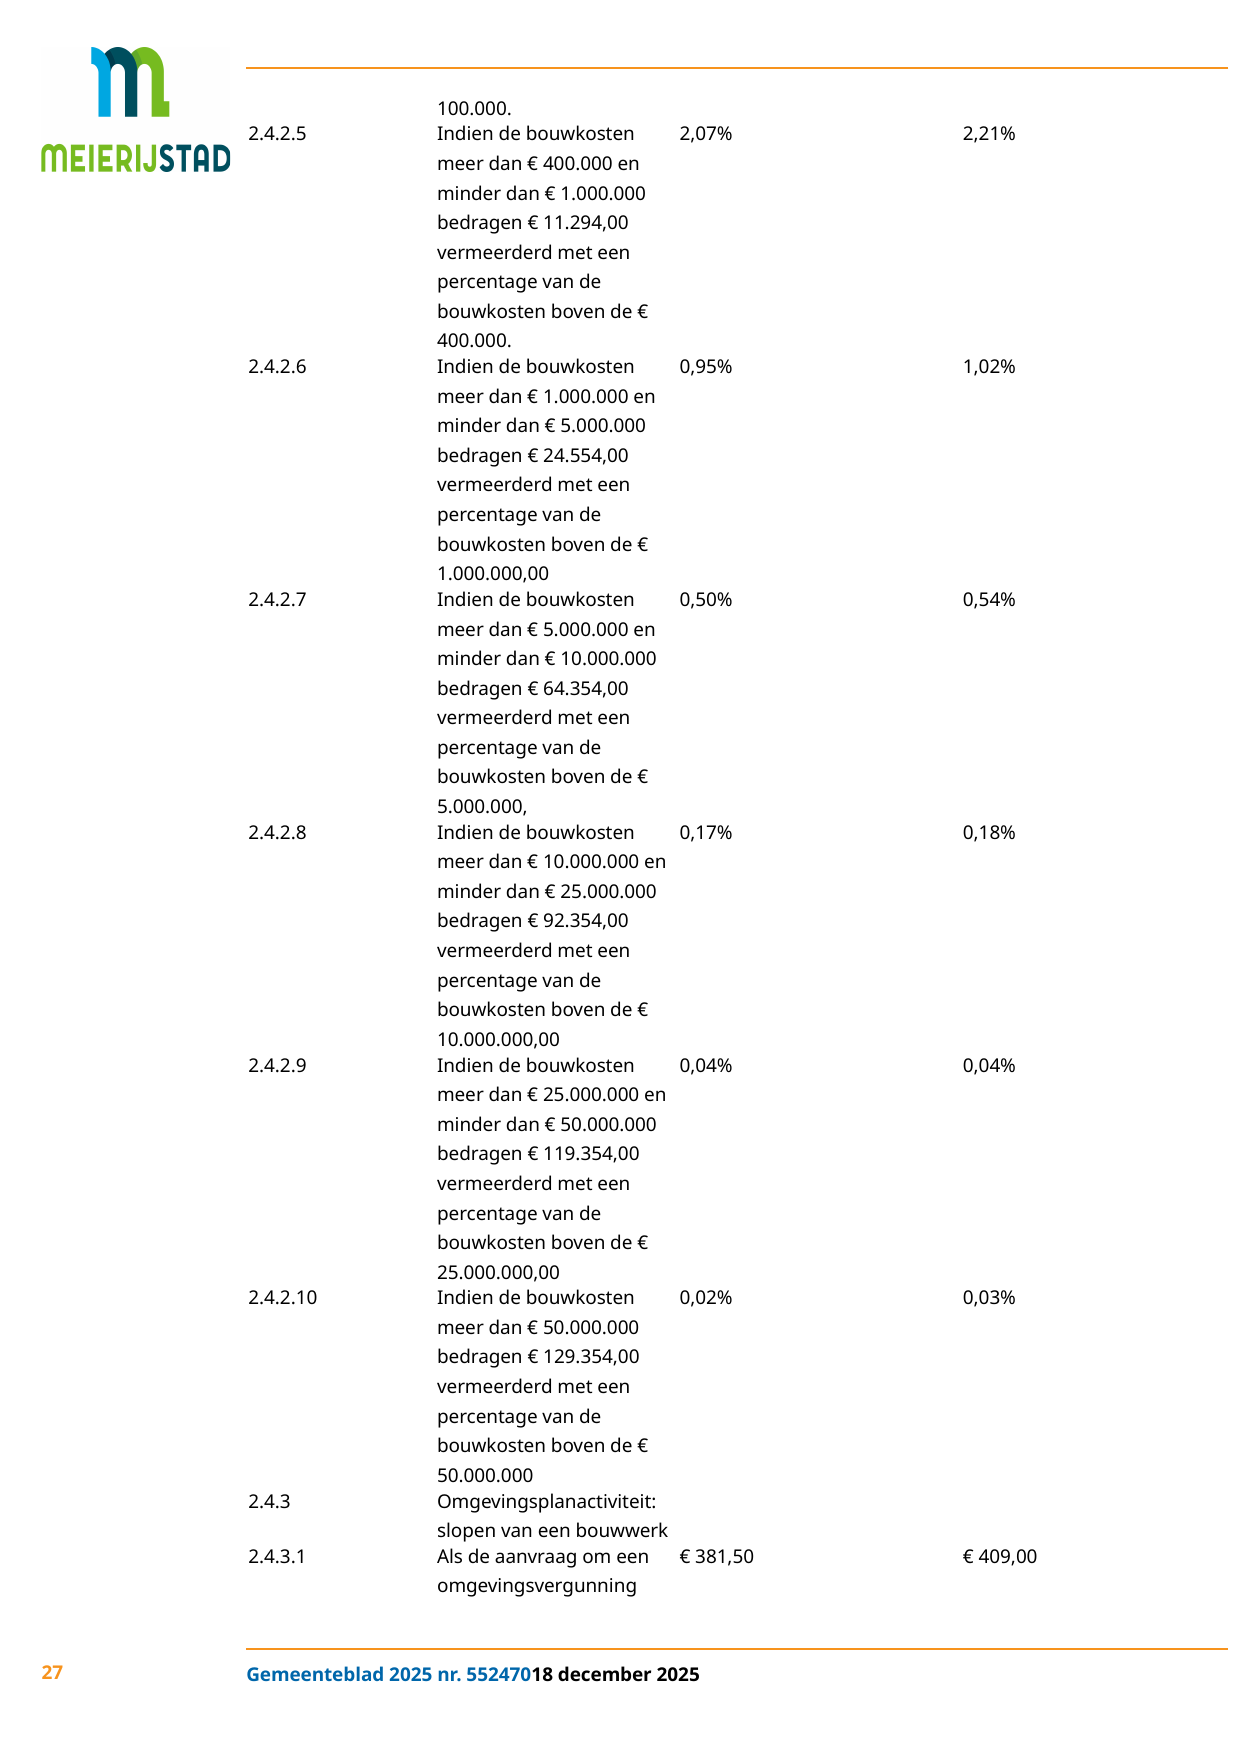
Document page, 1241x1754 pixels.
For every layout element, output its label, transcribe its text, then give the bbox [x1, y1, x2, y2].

table_cell Indien de bouwkosten meer dan € 400.000 en minder dan € 1.000.000 bedragen € 11.294,00 vermeerderd met een percentage van de bouwkosten boven de € 400.000. [437, 121, 679, 353]
table_cell 2.4.2.6 [248, 353, 437, 586]
table_cell 0,95% [679, 353, 963, 586]
table_cell 2.4.2.8 [248, 819, 437, 1052]
table_cell 0,03% [963, 1285, 1152, 1488]
table_cell 2.4.3 [248, 1488, 437, 1543]
table_cell 2.4.2.5 [248, 121, 437, 353]
table_cell Indien de bouwkosten meer dan € 1.000.000 en minder dan € 5.000.000 bedragen € 24.554,00 vermeerderd met een percentage van de bouwkosten boven de € 1.000.000,00 [437, 353, 679, 586]
table_cell 0,54% [963, 586, 1152, 819]
table_cell Indien de bouwkosten meer dan € 25.000.000 en minder dan € 50.000.000 bedragen € 119.354,00 vermeerderd met een percentage van de bouwkosten boven de € 25.000.000,00 [437, 1052, 679, 1284]
table_cell 0,04% [963, 1052, 1152, 1284]
table_cell 0,04% [679, 1052, 963, 1284]
table_cell Omgevingsplanactiviteit: slopen van een bouwwerk [437, 1488, 679, 1543]
table_cell 0,18% [963, 819, 1152, 1052]
table_cell € 381,50 [679, 1543, 963, 1598]
table_cell [963, 1488, 1152, 1543]
table_cell 1,02% [963, 353, 1152, 586]
table_cell 2,07% [679, 121, 963, 353]
table_cell [679, 1488, 963, 1543]
table_cell 0,02% [679, 1285, 963, 1488]
table_cell 0,50% [679, 586, 963, 819]
table_cell 2.4.2.9 [248, 1052, 437, 1284]
table_cell [248, 95, 437, 121]
table_cell 2.4.2.10 [248, 1285, 437, 1488]
table_cell Indien de bouwkosten meer dan € 5.000.000 en minder dan € 10.000.000 bedragen € 64.354,00 vermeerderd met een percentage van de bouwkosten boven de € 5.000.000, [437, 586, 679, 819]
table_cell [679, 95, 963, 121]
table_cell 2.4.3.1 [248, 1543, 437, 1598]
table_cell Indien de bouwkosten meer dan € 10.000.000 en minder dan € 25.000.000 bedragen € 92.354,00 vermeerderd met een percentage van de bouwkosten boven de € 10.000.000,00 [437, 819, 679, 1052]
table_cell Als de aanvraag om een omgevingsvergunning [437, 1543, 679, 1598]
table_cell € 409,00 [963, 1543, 1152, 1598]
picture [41, 47, 231, 172]
table_cell Indien de bouwkosten meer dan € 50.000.000 bedragen € 129.354,00 vermeerderd met een percentage van de bouwkosten boven de € 50.000.000 [437, 1285, 679, 1488]
table_cell [963, 95, 1152, 121]
table_cell 2.4.2.7 [248, 586, 437, 819]
table_cell 0,17% [679, 819, 963, 1052]
table_cell 100.000. [437, 95, 679, 121]
table_cell 2,21% [963, 121, 1152, 353]
